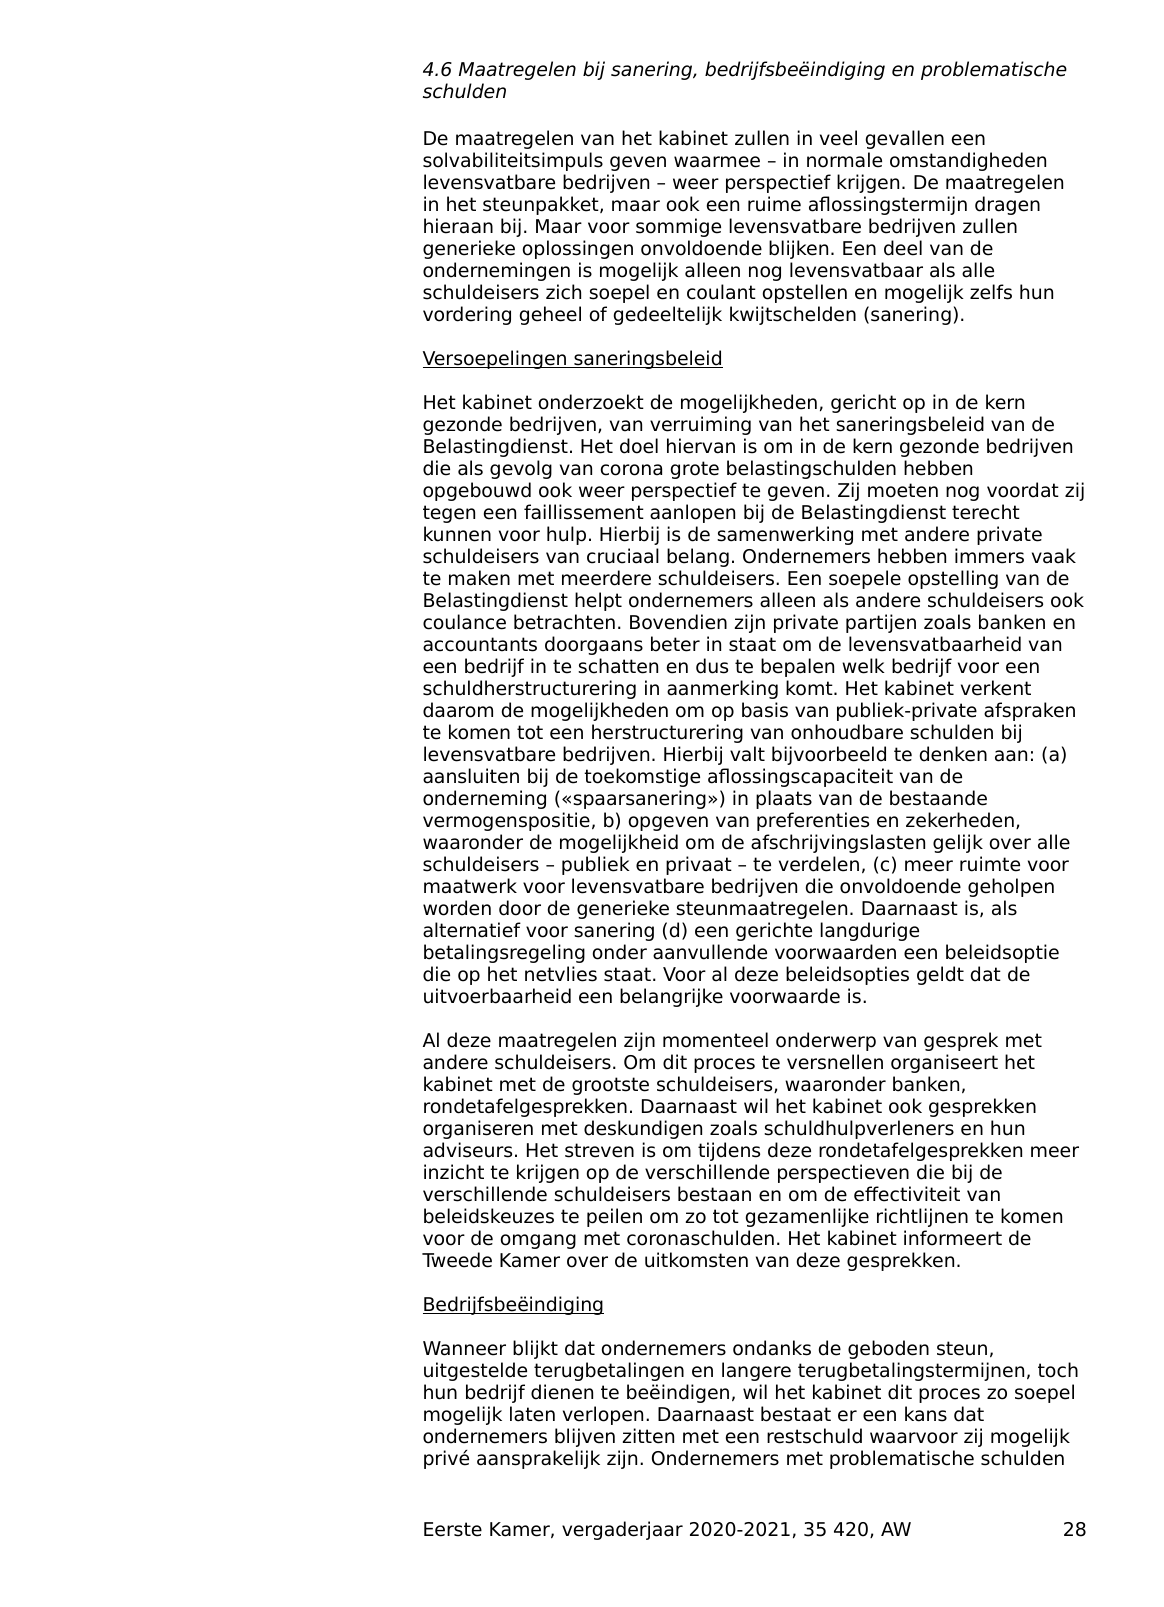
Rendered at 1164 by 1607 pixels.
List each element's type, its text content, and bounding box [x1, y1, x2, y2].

text Het kabinet onderzoekt de mogelijkheden, gericht op in de kern gezonde bedrijven, van verruiming van het saneringsbeleid van de Belastingdienst. Het doel hiervan is om in de kern gezonde bedrijven die als gevolg van corona grote belastingschulden hebben opgebouwd ook weer perspectief te geven. Zij moeten nog voordat zij tegen een faillissement aanlopen bij de Belastingdienst terecht kunnen voor hulp. Hierbij is de samenwerking met andere private schuldeisers van cruciaal belang. Ondernemers hebben immers vaak te maken met meerdere schuldeisers. Een soepele opstelling van de Belastingdienst helpt ondernemers alleen als andere schuldeisers ook coulance betrachten. Bovendien zijn private partijen zoals banken en accountants doorgaans beter in staat om de levensvatbaarheid van een bedrijf in te schatten en dus te bepalen welk bedrijf voor een schuldherstructurering in aanmerking komt. Het kabinet verkent daarom de mogelijkheden om op basis van publiek-private afspraken te komen tot een herstructurering van onhoudbare schulden bij levensvatbare bedrijven. Hierbij valt bijvoorbeeld te denken aan: (a) aansluiten bij de toekomstige aflossingscapaciteit van de onderneming («spaarsanering») in plaats van de bestaande vermogenspositie, b) opgeven van preferenties en zekerheden, waaronder de mogelijkheid om de afschrijvingslasten gelijk over alle schuldeisers – publiek en privaat – te verdelen, (c) meer ruimte voor maatwerk voor levensvatbare bedrijven die onvoldoende geholpen worden door de generieke steunmaatregelen. Daarnaast is, als alternatief voor sanering (d) een gerichte langdurige betalingsregeling onder aanvullende voorwaarden een beleidsoptie die op het netvlies staat. Voor al deze beleidsopties geldt dat de uitvoerbaarheid een belangrijke voorwaarde is. [422, 392, 1087, 1008]
subtitle Bedrijfsbeëindiging [422, 1294, 1087, 1316]
text Wanneer blijkt dat ondernemers ondanks de geboden steun, uitgestelde terugbetalingen en langere terugbetalingstermijnen, toch hun bedrijf dienen te beëindigen, wil het kabinet dit proces zo soepel mogelijk laten verlopen. Daarnaast bestaat er een kans dat ondernemers blijven zitten met een restschuld waarvoor zij mogelijk privé aansprakelijk zijn. Ondernemers met problematische schulden [422, 1338, 1087, 1470]
subtitle Versoepelingen saneringsbeleid [422, 348, 1087, 370]
subtitle 4.6 Maatregelen bij sanering, bedrijfsbeëindiging en problematische schulden [422, 59, 1087, 103]
text Al deze maatregelen zijn momenteel onderwerp van gesprek met andere schuldeisers. Om dit proces te versnellen organiseert het kabinet met de grootste schuldeisers, waaronder banken, rondetafelgesprekken. Daarnaast wil het kabinet ook gesprekken organiseren met deskundigen zoals schuldhulpverleners en hun adviseurs. Het streven is om tijdens deze rondetafelgesprekken meer inzicht te krijgen op de verschillende perspectieven die bij de verschillende schuldeisers bestaan en om de effectiviteit van beleidskeuzes te peilen om zo tot gezamenlijke richtlijnen te komen voor de omgang met coronaschulden. Het kabinet informeert de Tweede Kamer over de uitkomsten van deze gesprekken. [422, 1030, 1087, 1272]
text De maatregelen van het kabinet zullen in veel gevallen een solvabiliteitsimpuls geven waarmee – in normale omstandigheden levensvatbare bedrijven – weer perspectief krijgen. De maatregelen in het steunpakket, maar ook een ruime aflossingstermijn dragen hieraan bij. Maar voor sommige levensvatbare bedrijven zullen generieke oplossingen onvoldoende blijken. Een deel van de ondernemingen is mogelijk alleen nog levensvatbaar als alle schuldeisers zich soepel en coulant opstellen en mogelijk zelfs hun vordering geheel of gedeeltelijk kwijtschelden (sanering). [422, 128, 1087, 326]
